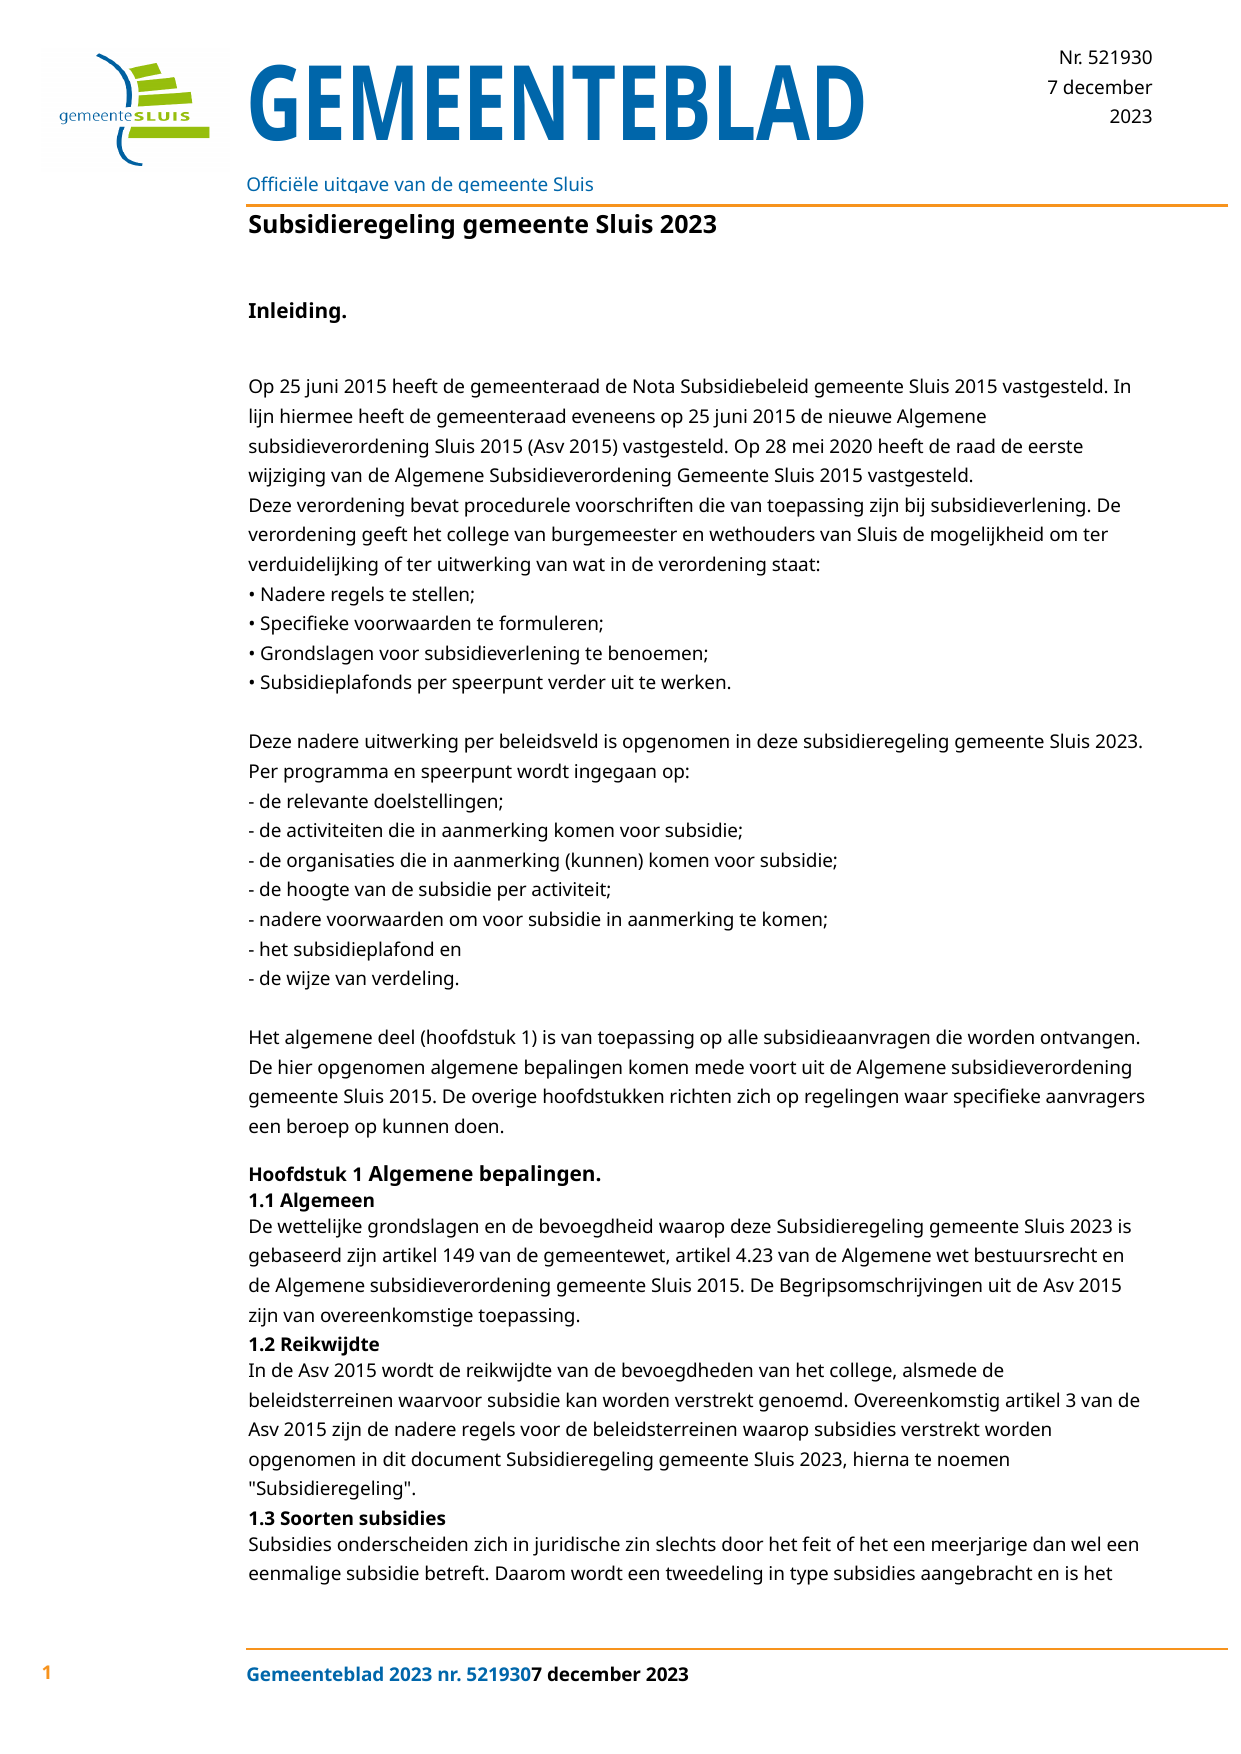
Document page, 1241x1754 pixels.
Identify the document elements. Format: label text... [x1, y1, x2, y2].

text Hoofdstuk 1 Algemene bepalingen. [248, 1159, 1152, 1187]
text Deze verordening bevat procedurele voorschriften die van toepassing zijn bij subsidieverlening. De verordening geeft het college van burgemeester en wethouders van Sluis de mogelijkheid om ter verduidelijking of ter uitwerking van wat in de verordening staat: [248, 492, 1152, 577]
text - de organisaties die in aanmerking (kunnen) komen voor subsidie; [248, 847, 1152, 873]
text - nadere voorwaarden om voor subsidie in aanmerking te komen; [248, 906, 1152, 932]
text 1.3 Soorten subsidies [248, 1505, 1152, 1531]
text - de hoogte van de subsidie per activiteit; [248, 877, 1152, 902]
text - de activiteiten die in aanmerking komen voor subsidie; [248, 817, 1152, 843]
text 1.2 Reikwijdte [248, 1331, 1152, 1357]
text Op 25 juni 2015 heeft de gemeenteraad de Nota Subsidiebeleid gemeente Sluis 2015 vastgesteld. In lijn hiermee heeft de gemeenteraad eveneens op 25 juni 2015 de nieuwe Algemene subsidieverordening Sluis 2015 (Asv 2015) vastgesteld. Op 28 mei 2020 heeft de raad de eerste wijziging van de Algemene Subsidieverordening Gemeente Sluis 2015 vastgesteld. [248, 374, 1152, 488]
text - de relevante doelstellingen; [248, 788, 1152, 814]
text In de Asv 2015 wordt de reikwijdte van de bevoegdheden van het college, alsmede de beleidsterreinen waarvoor subsidie kan worden verstrekt genoemd. Overeenkomstig artikel 3 van de Asv 2015 zijn de nadere regels voor de beleidsterreinen waarop subsidies verstrekt worden opgenomen in dit document Subsidieregeling gemeente Sluis 2023, hierna te noemen "Subsidieregeling". [248, 1357, 1152, 1501]
text De wettelijke grondslagen en de bevoegdheid waarop deze Subsidieregeling gemeente Sluis 2023 is gebaseerd zijn artikel 149 van de gemeentewet, artikel 4.23 van de Algemene wet bestuursrecht en de Algemene subsidieverordening gemeente Sluis 2015. De Begripsomschrijvingen uit de Asv 2015 zijn van overeenkomstige toepassing. [248, 1213, 1152, 1328]
text • Nadere regels te stellen; [248, 581, 1152, 607]
text • Grondslagen voor subsidieverlening te benoemen; [248, 640, 1152, 666]
picture [41, 47, 231, 172]
text Inleiding. [248, 296, 1152, 324]
text - het subsidieplafond en [248, 936, 1152, 962]
text • Specifieke voorwaarden te formuleren; [248, 610, 1152, 636]
text Subsidieregeling gemeente Sluis 2023 [248, 207, 1152, 241]
text 1.1 Algemeen [248, 1187, 1152, 1213]
text - de wijze van verdeling. [248, 965, 1152, 991]
text Subsidies onderscheiden zich in juridische zin slechts door het feit of het een meerjarige dan wel een eenmalige subsidie betreft. Daarom wordt een tweedeling in type subsidies aangebracht en is het [248, 1531, 1152, 1586]
text • Subsidieplafonds per speerpunt verder uit te werken. [248, 669, 1152, 695]
text Deze nadere uitwerking per beleidsveld is opgenomen in deze subsidieregeling gemeente Sluis 2023. Per programma en speerpunt wordt ingegaan op: [248, 729, 1152, 784]
text Het algemene deel (hoofdstuk 1) is van toepassing op alle subsidieaanvragen die worden ontvangen. De hier opgenomen algemene bepalingen komen mede voort uit de Algemene subsidieverordening gemeente Sluis 2015. De overige hoofdstukken richten zich op regelingen waar specifieke aanvragers een beroep op kunnen doen. [248, 1024, 1152, 1139]
